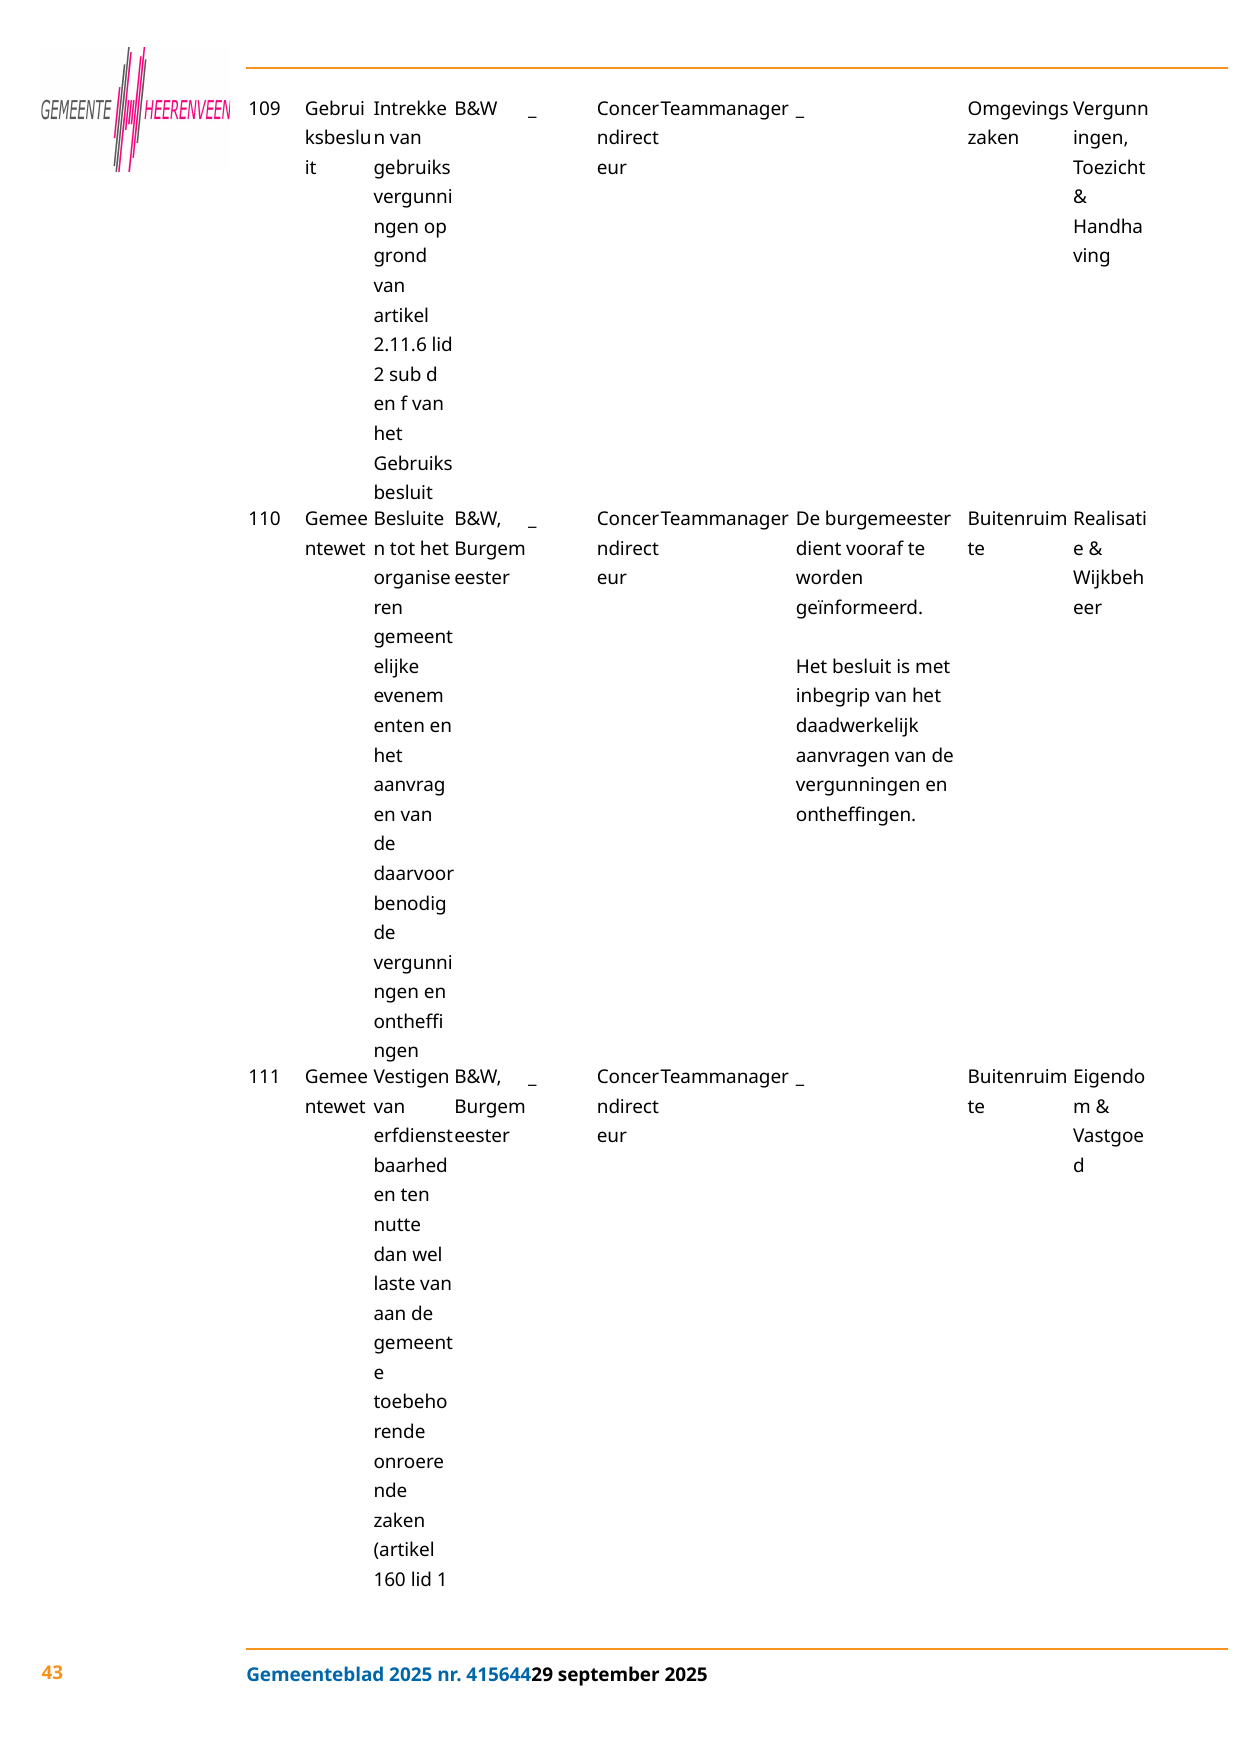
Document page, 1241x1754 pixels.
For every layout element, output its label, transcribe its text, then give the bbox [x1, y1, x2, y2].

table_cell _ [528, 505, 597, 1063]
table_cell _ [528, 95, 597, 505]
table_cell 110 [248, 505, 304, 1063]
table_cell Buitenruimte [968, 505, 1073, 1063]
table_cell 109 [248, 95, 304, 505]
table_cell Intrekken van gebruiksvergunningen op grond van artikel 2.11.6 lid 2 sub d en f van het Gebruiksbesluit [373, 95, 454, 505]
table_cell Vestigen van erfdienstbaarheden ten nutte dan wel laste van aan de gemeente toebehorende onroerende zaken (artikel 160 lid 1 [373, 1063, 454, 1592]
table_cell _ [796, 95, 967, 505]
table_cell Besluiten tot het organiseren gemeentelijke evenementen en het aanvragen van de daarvoor benodigde vergunningen en ontheffingen [373, 505, 454, 1063]
table_cell Concerndirecteur [597, 505, 660, 1063]
table_cell Eigendom & Vastgoed [1073, 1063, 1152, 1592]
table_cell _ [528, 1063, 597, 1592]
table_cell Teammanager [660, 1063, 796, 1592]
table_cell _ [796, 1063, 967, 1592]
table_cell Teammanager [660, 505, 796, 1063]
table_cell B&W [454, 95, 528, 505]
table_cell Gemeentewet [305, 1063, 373, 1592]
table_cell Concerndirecteur [597, 1063, 660, 1592]
table_cell Vergunningen, Toezicht & Handhaving [1073, 95, 1152, 505]
table_cell Omgevingszaken [968, 95, 1073, 505]
table_cell Realisatie & Wijkbeheer [1073, 505, 1152, 1063]
table_cell Buitenruimte [968, 1063, 1073, 1592]
table_cell Concerndirecteur [597, 95, 660, 505]
table_cell B&W, Burgemeester [454, 1063, 528, 1592]
table_cell 111 [248, 1063, 304, 1592]
table_cell De burgemeester dient vooraf te worden geïnformeerd. Het besluit is met inbegrip van het daadwerkelijk aanvragen van de vergunningen en ontheffingen. [796, 505, 967, 1063]
picture [41, 47, 231, 172]
table_cell B&W, Burgemeester [454, 505, 528, 1063]
table_cell Gemeentewet [305, 505, 373, 1063]
table_cell Teammanager [660, 95, 796, 505]
table_cell Gebruiksbesluit [305, 95, 373, 505]
